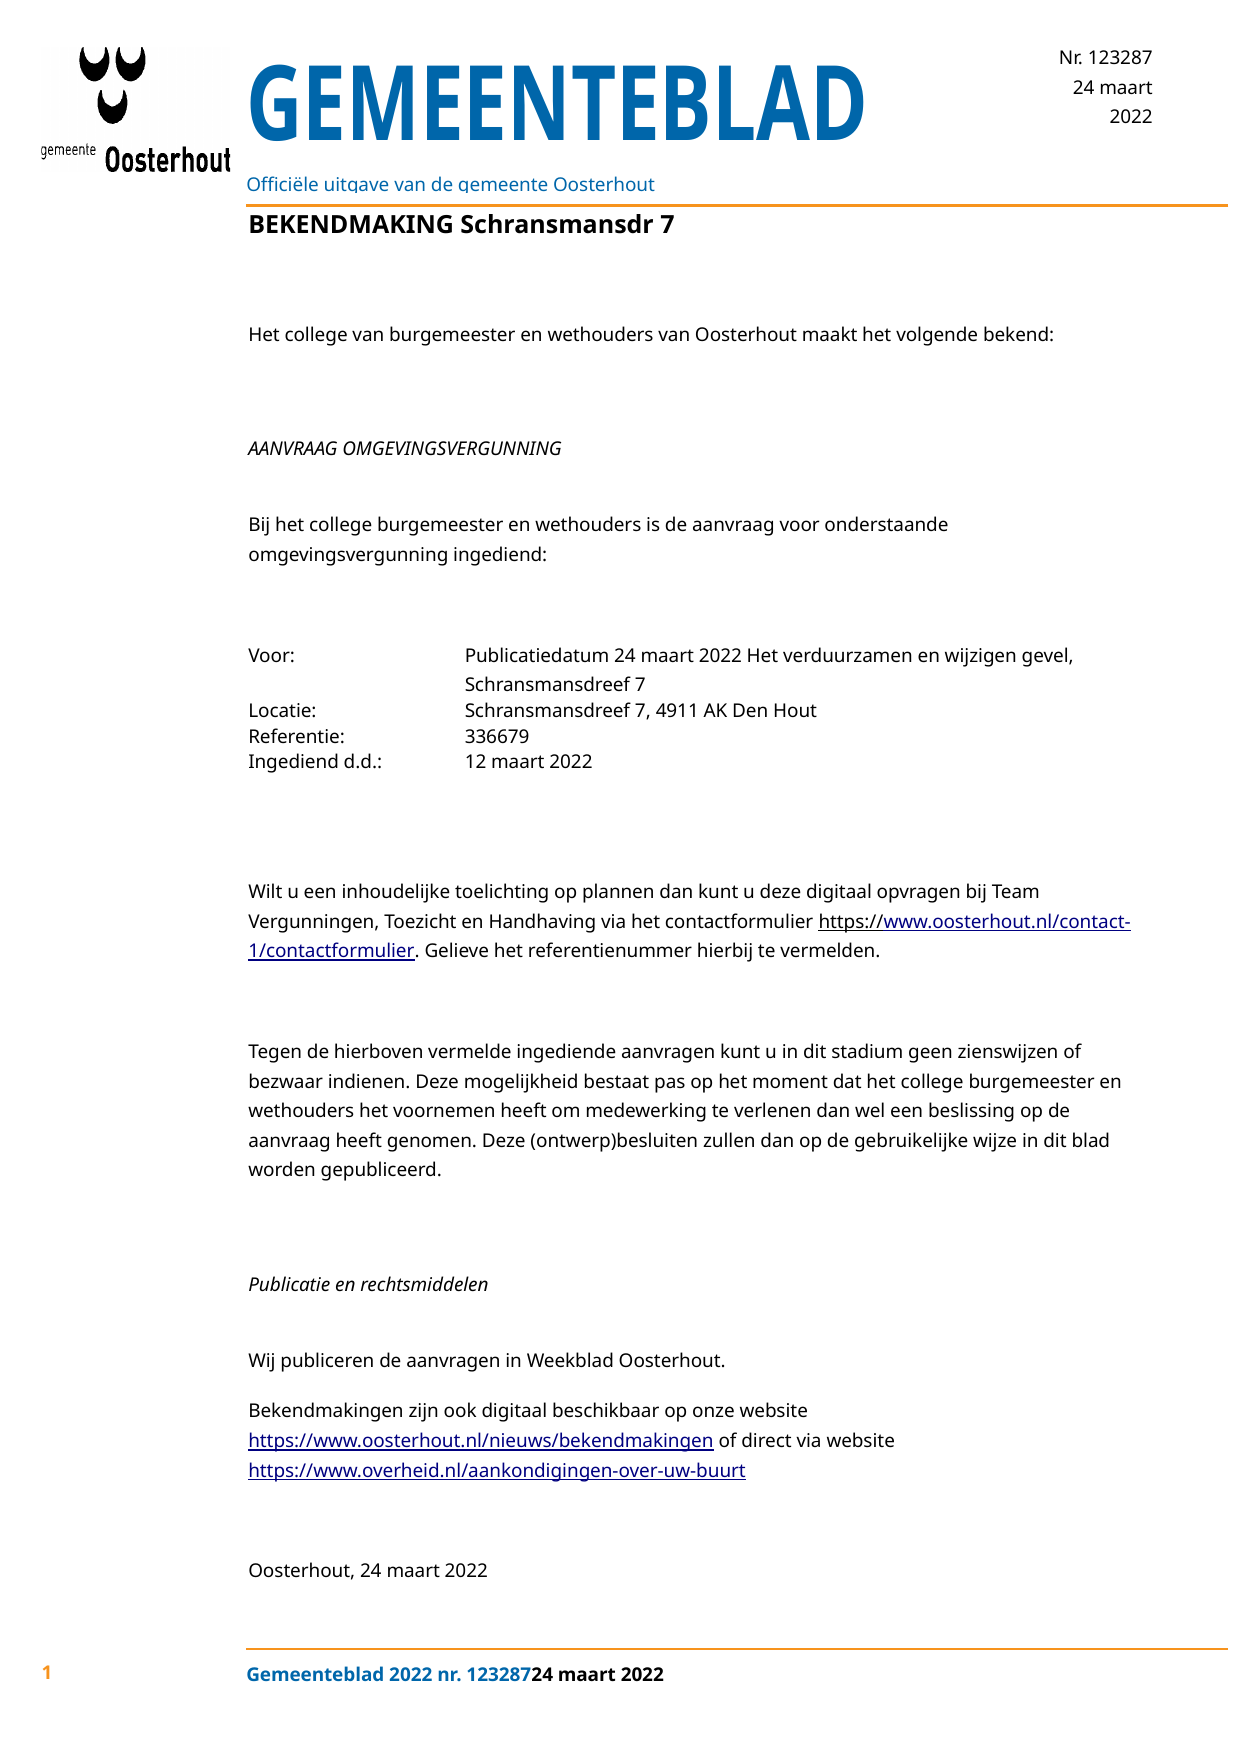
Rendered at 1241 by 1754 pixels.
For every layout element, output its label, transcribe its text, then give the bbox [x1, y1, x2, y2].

text Wilt u een inhoudelijke toelichting op plannen dan kunt u deze digitaal opvragen bij Team Vergunningen, Toezicht en Handhaving via het contactformulier https://www.oosterhout.nl/contact-1/contactformulier. Gelieve het referentienummer hierbij te vermelden. [248, 878, 1152, 963]
picture [41, 47, 231, 172]
table_header Voor: [248, 642, 464, 697]
table_header Publicatiedatum 24 maart 2022 Het verduurzamen en wijzigen gevel, Schransmansdreef 7 [465, 642, 1152, 697]
table_cell 336679 [465, 723, 1152, 748]
table_cell Schransmansdreef 7, 4911 AK Den Hout [465, 697, 1152, 723]
text BEKENDMAKING Schransmansdr 7 [248, 207, 1152, 241]
table_cell Locatie: [248, 697, 464, 723]
text Bij het college burgemeester en wethouders is de aanvraag voor onderstaande omgevingsvergunning ingediend: [248, 511, 1152, 567]
table_cell Referentie: [248, 723, 464, 748]
text Publicatie en rechtsmiddelen [248, 1271, 1152, 1297]
text Het college van burgemeester en wethouders van Oosterhout maakt het volgende bekend: [248, 321, 1152, 346]
table_cell 12 maart 2022 [465, 749, 1152, 774]
text AANVRAAG OMGEVINGSVERGUNNING [248, 435, 1152, 461]
text Tegen de hierboven vermelde ingediende aanvragen kunt u in dit stadium geen zienswijzen of bezwaar indienen. Deze mogelijkheid bestaat pas op het moment dat het college burgemeester en wethouders het voornemen heeft om medewerking te verlenen dan wel een beslissing op de aanvraag heeft genomen. Deze (ontwerp)besluiten zullen dan op de gebruikelijke wijze in dit blad worden gepubliceerd. [248, 1038, 1152, 1182]
table_cell Ingediend d.d.: [248, 749, 464, 774]
text Bekendmakingen zijn ook digitaal beschikbaar op onze website https://www.oosterhout.nl/nieuws/bekendmakingen of direct via website https://www.overheid.nl/aankondigingen-over-uw-buurt [248, 1398, 1152, 1482]
text Oosterhout, 24 maart 2022 [248, 1558, 1152, 1583]
text Wij publiceren de aanvragen in Weekblad Oosterhout. [248, 1347, 1152, 1373]
